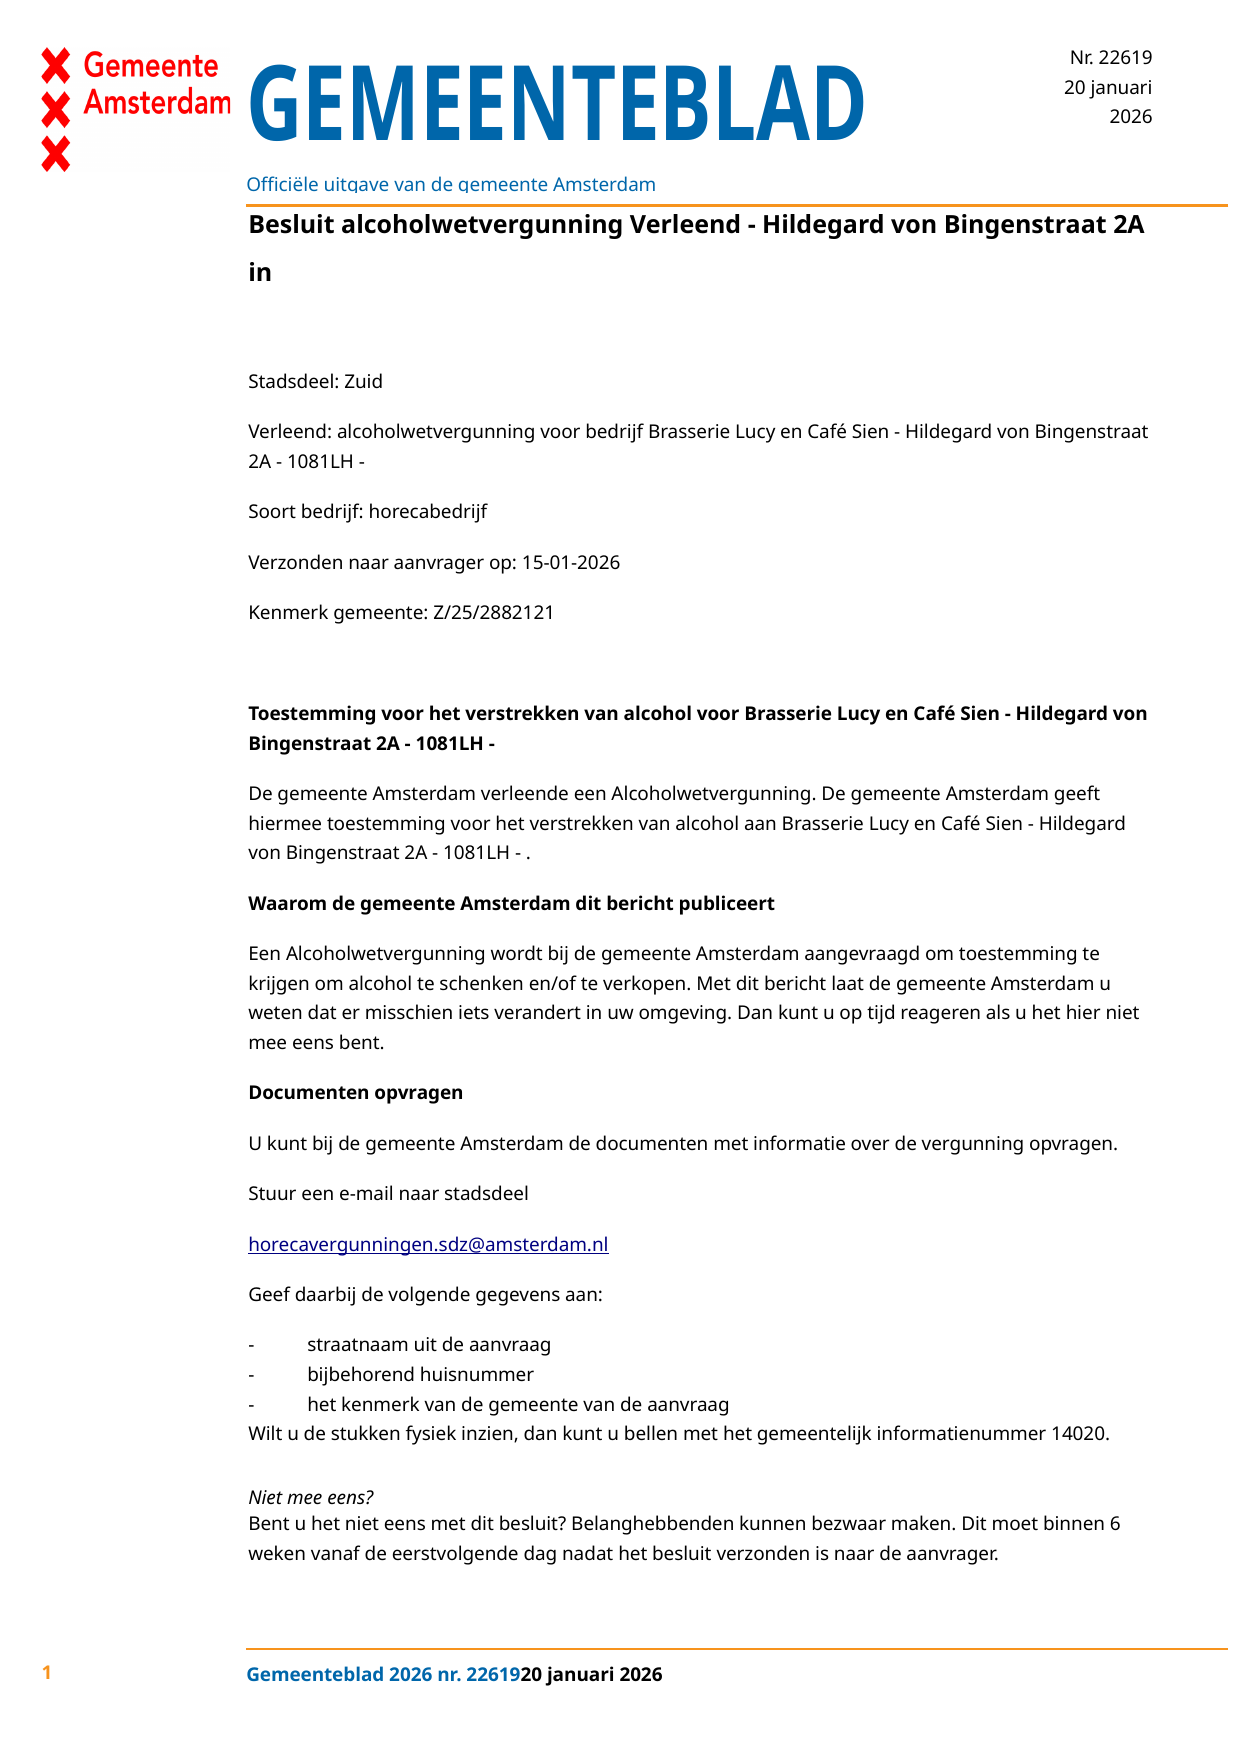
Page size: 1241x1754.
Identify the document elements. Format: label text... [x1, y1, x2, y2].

text Besluit alcoholwetvergunning Verleend - Hildegard von Bingenstraat 2A in [248, 207, 1152, 288]
text U kunt bij de gemeente Amsterdam de documenten met informatie over de vergunning opvragen. [248, 1130, 1152, 1156]
text Bent u het niet eens met dit besluit? Belanghebbenden kunnen bezwaar maken. Dit moet binnen 6 weken vanaf de eerstvolgende dag nadat het besluit verzonden is naar de aanvrager. [248, 1510, 1152, 1565]
picture [41, 47, 231, 172]
list straatnaam uit de aanvraag [248, 1332, 1152, 1357]
text Geef daarbij de volgende gegevens aan: [248, 1281, 1152, 1307]
list bijbehorend huisnummer [248, 1361, 1152, 1387]
text Een Alcoholwetvergunning wordt bij de gemeente Amsterdam aangevraagd om toestemming te krijgen om alcohol te schenken en/of te verkopen. Met dit bericht laat de gemeente Amsterdam u weten dat er misschien iets verandert in uw omgeving. Dan kunt u op tijd reageren als u het hier niet mee eens bent. [248, 940, 1152, 1055]
text Verzonden naar aanvrager op: 15-01-2026 [248, 549, 1152, 575]
text Stadsdeel: Zuid [248, 368, 1152, 394]
text Kenmerk gemeente: Z/25/2882121 [248, 599, 1152, 625]
text Wilt u de stukken fysiek inzien, dan kunt u bellen met het gemeentelijk informatienummer 14020. [248, 1420, 1152, 1446]
text Soort bedrijf: horecabedrijf [248, 499, 1152, 524]
text horecavergunningen.sdz@amsterdam.nl [248, 1231, 1152, 1257]
text Verleend: alcoholwetvergunning voor bedrijf Brasserie Lucy en Café Sien - Hildegard von Bingenstraat 2A - 1081LH - [248, 419, 1152, 474]
text Documenten opvragen [248, 1079, 1152, 1105]
text Stuur een e-mail naar stadsdeel [248, 1180, 1152, 1206]
list het kenmerk van de gemeente van de aanvraag [248, 1391, 1152, 1417]
text Niet mee eens? [248, 1484, 1152, 1510]
text Waarom de gemeente Amsterdam dit bericht publiceert [248, 890, 1152, 916]
text Toestemming voor het verstrekken van alcohol voor Brasserie Lucy en Café Sien - Hildegard von Bingenstraat 2A - 1081LH - [248, 700, 1152, 756]
text De gemeente Amsterdam verleende een Alcoholwetvergunning. De gemeente Amsterdam geeft hiermee toestemming voor het verstrekken van alcohol aan Brasserie Lucy en Café Sien - Hildegard von Bingenstraat 2A - 1081LH - . [248, 780, 1152, 865]
